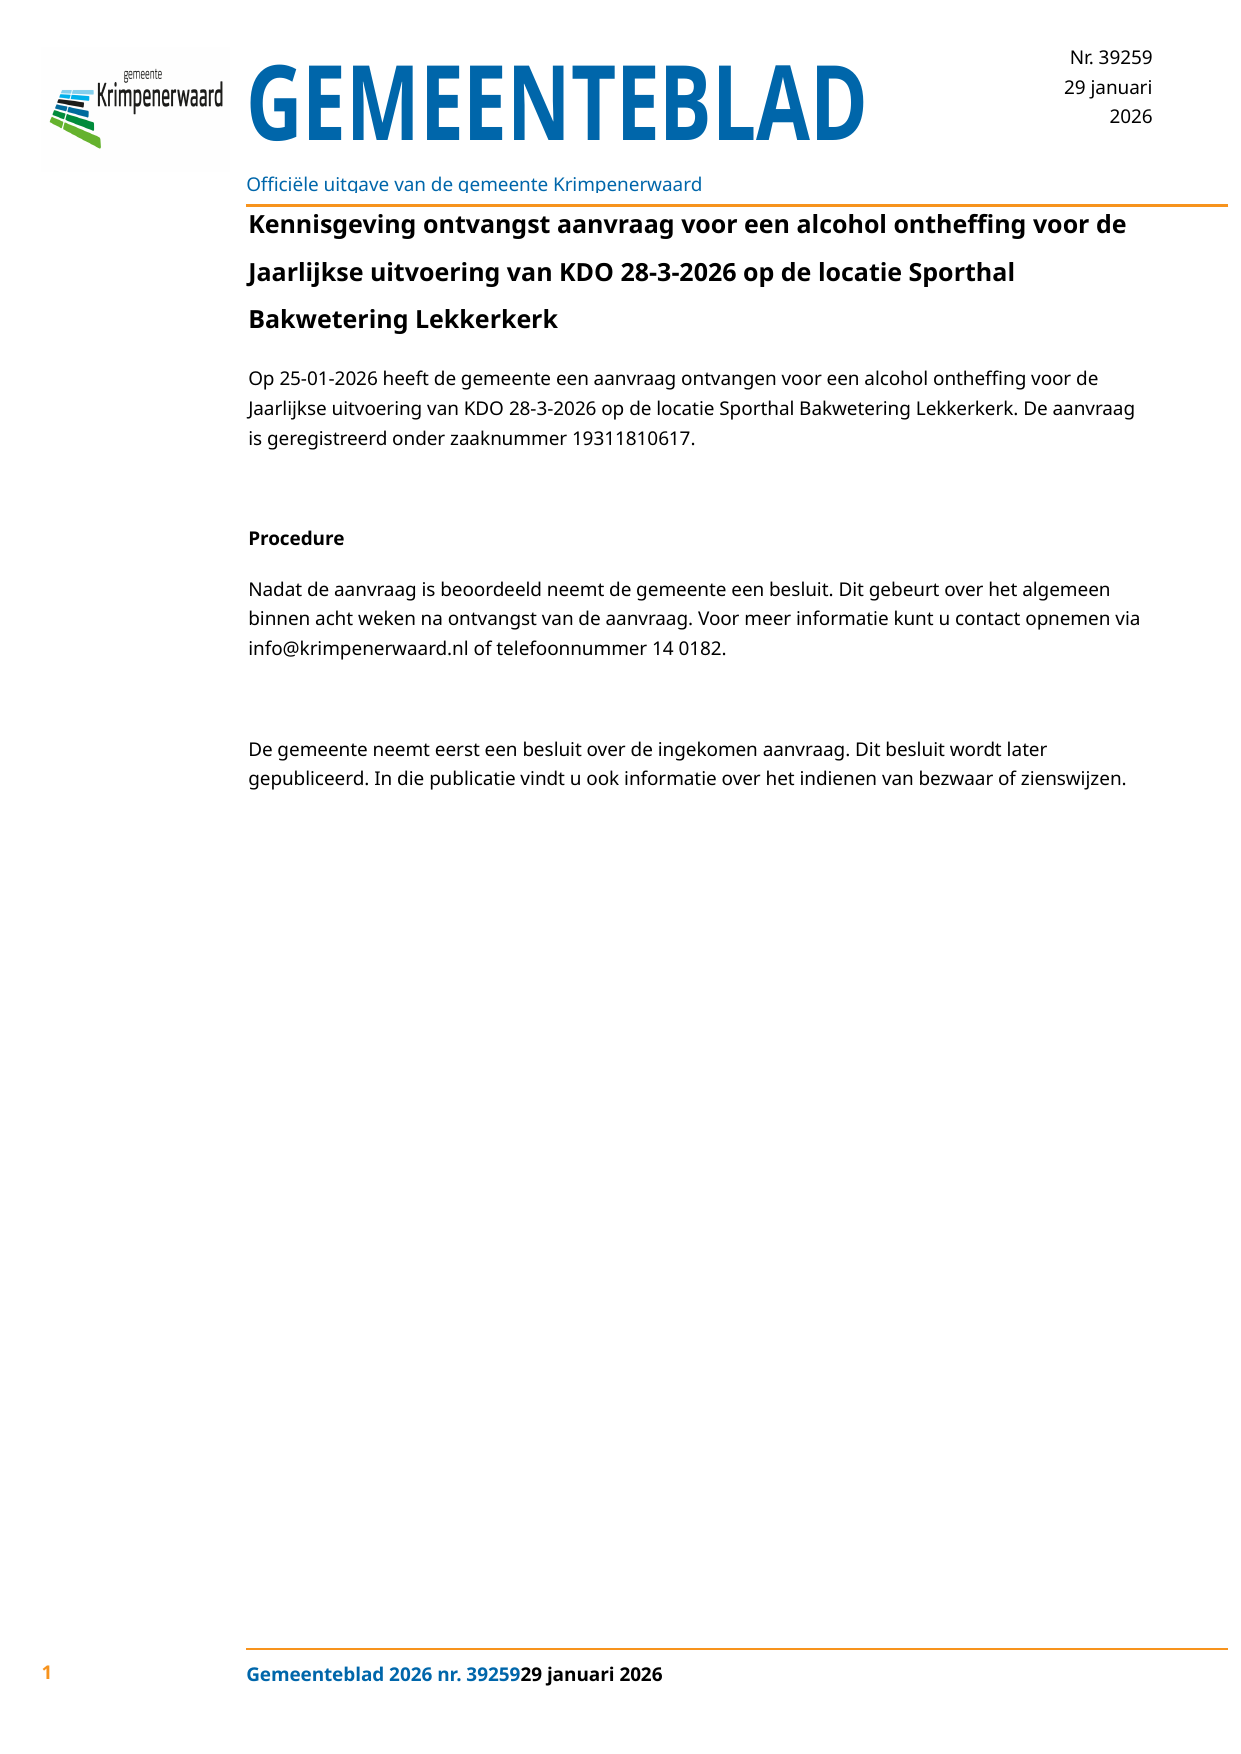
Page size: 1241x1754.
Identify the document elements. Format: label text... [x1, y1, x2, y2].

text Procedure [248, 526, 1152, 551]
text De gemeente neemt eerst een besluit over de ingekomen aanvraag. Dit besluit wordt later gepubliceerd. In die publicatie vindt u ook informatie over het indienen van bezwaar of zienswijzen. [248, 736, 1152, 791]
text Kennisgeving ontvangst aanvraag voor een alcohol ontheffing voor de Jaarlijkse uitvoering van KDO 28-3-2026 op de locatie Sporthal Bakwetering Lekkerkerk [248, 207, 1152, 336]
text Op 25-01-2026 heeft de gemeente een aanvraag ontvangen voor een alcohol ontheffing voor de Jaarlijkse uitvoering van KDO 28-3-2026 op de locatie Sporthal Bakwetering Lekkerkerk. De aanvraag is geregistreerd onder zaaknummer 19311810617. [248, 366, 1152, 450]
picture [41, 47, 231, 172]
text Nadat de aanvraag is beoordeeld neemt de gemeente een besluit. Dit gebeurt over het algemeen binnen acht weken na ontvangst van de aanvraag. Voor meer informatie kunt u contact opnemen via info@krimpenerwaard.nl of telefoonnummer 14 0182. [248, 576, 1152, 661]
